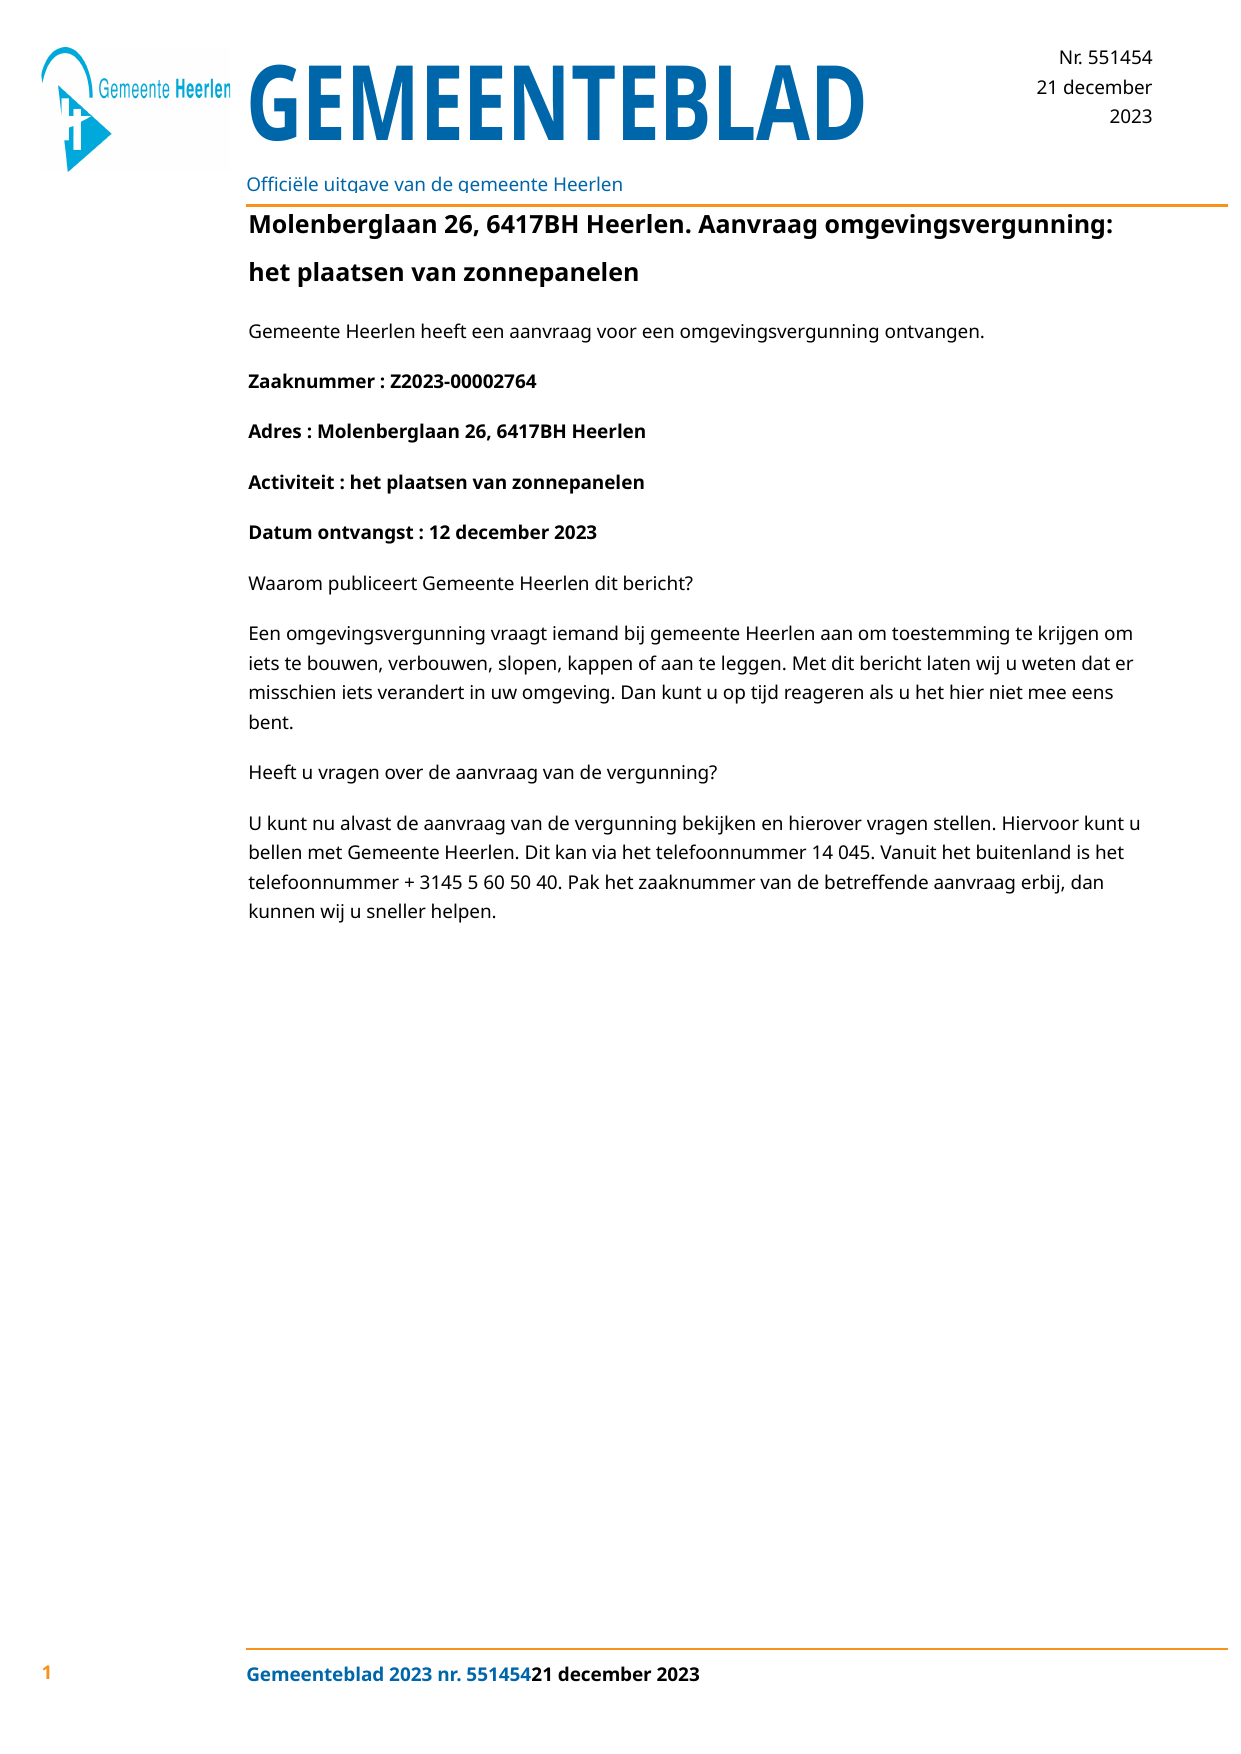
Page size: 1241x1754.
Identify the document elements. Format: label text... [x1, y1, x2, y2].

picture [41, 47, 231, 172]
text Zaaknummer : Z2023-00002764 [248, 368, 1152, 394]
text Datum ontvangst : 12 december 2023 [248, 519, 1152, 545]
text Een omgevingsvergunning vraagt iemand bij gemeente Heerlen aan om toestemming te krijgen om iets te bouwen, verbouwen, slopen, kappen of aan te leggen. Met dit bericht laten wij u weten dat er misschien iets verandert in uw omgeving. Dan kunt u op tijd reageren als u het hier niet mee eens bent. [248, 620, 1152, 735]
text Adres : Molenberglaan 26, 6417BH Heerlen [248, 419, 1152, 444]
picture [41, 47, 59, 70]
text U kunt nu alvast de aanvraag van de vergunning bekijken en hierover vragen stellen. Hiervoor kunt u bellen met Gemeente Heerlen. Dit kan via het telefoonnummer 14 045. Vanuit het buitenland is het telefoonnummer + 3145 5 60 50 40. Pak het zaaknummer van de betreffende aanvraag erbij, dan kunnen wij u sneller helpen. [248, 810, 1152, 924]
text Gemeente Heerlen heeft een aanvraag voor een omgevingsvergunning ontvangen. [248, 318, 1152, 344]
text Activiteit : het plaatsen van zonnepanelen [248, 469, 1152, 495]
text Waarom publiceert Gemeente Heerlen dit bericht? [248, 570, 1152, 596]
text Heeft u vragen over de aanvraag van de vergunning? [248, 759, 1152, 785]
text Molenberglaan 26, 6417BH Heerlen. Aanvraag omgevingsvergunning: het plaatsen van zonnepanelen [248, 207, 1152, 288]
